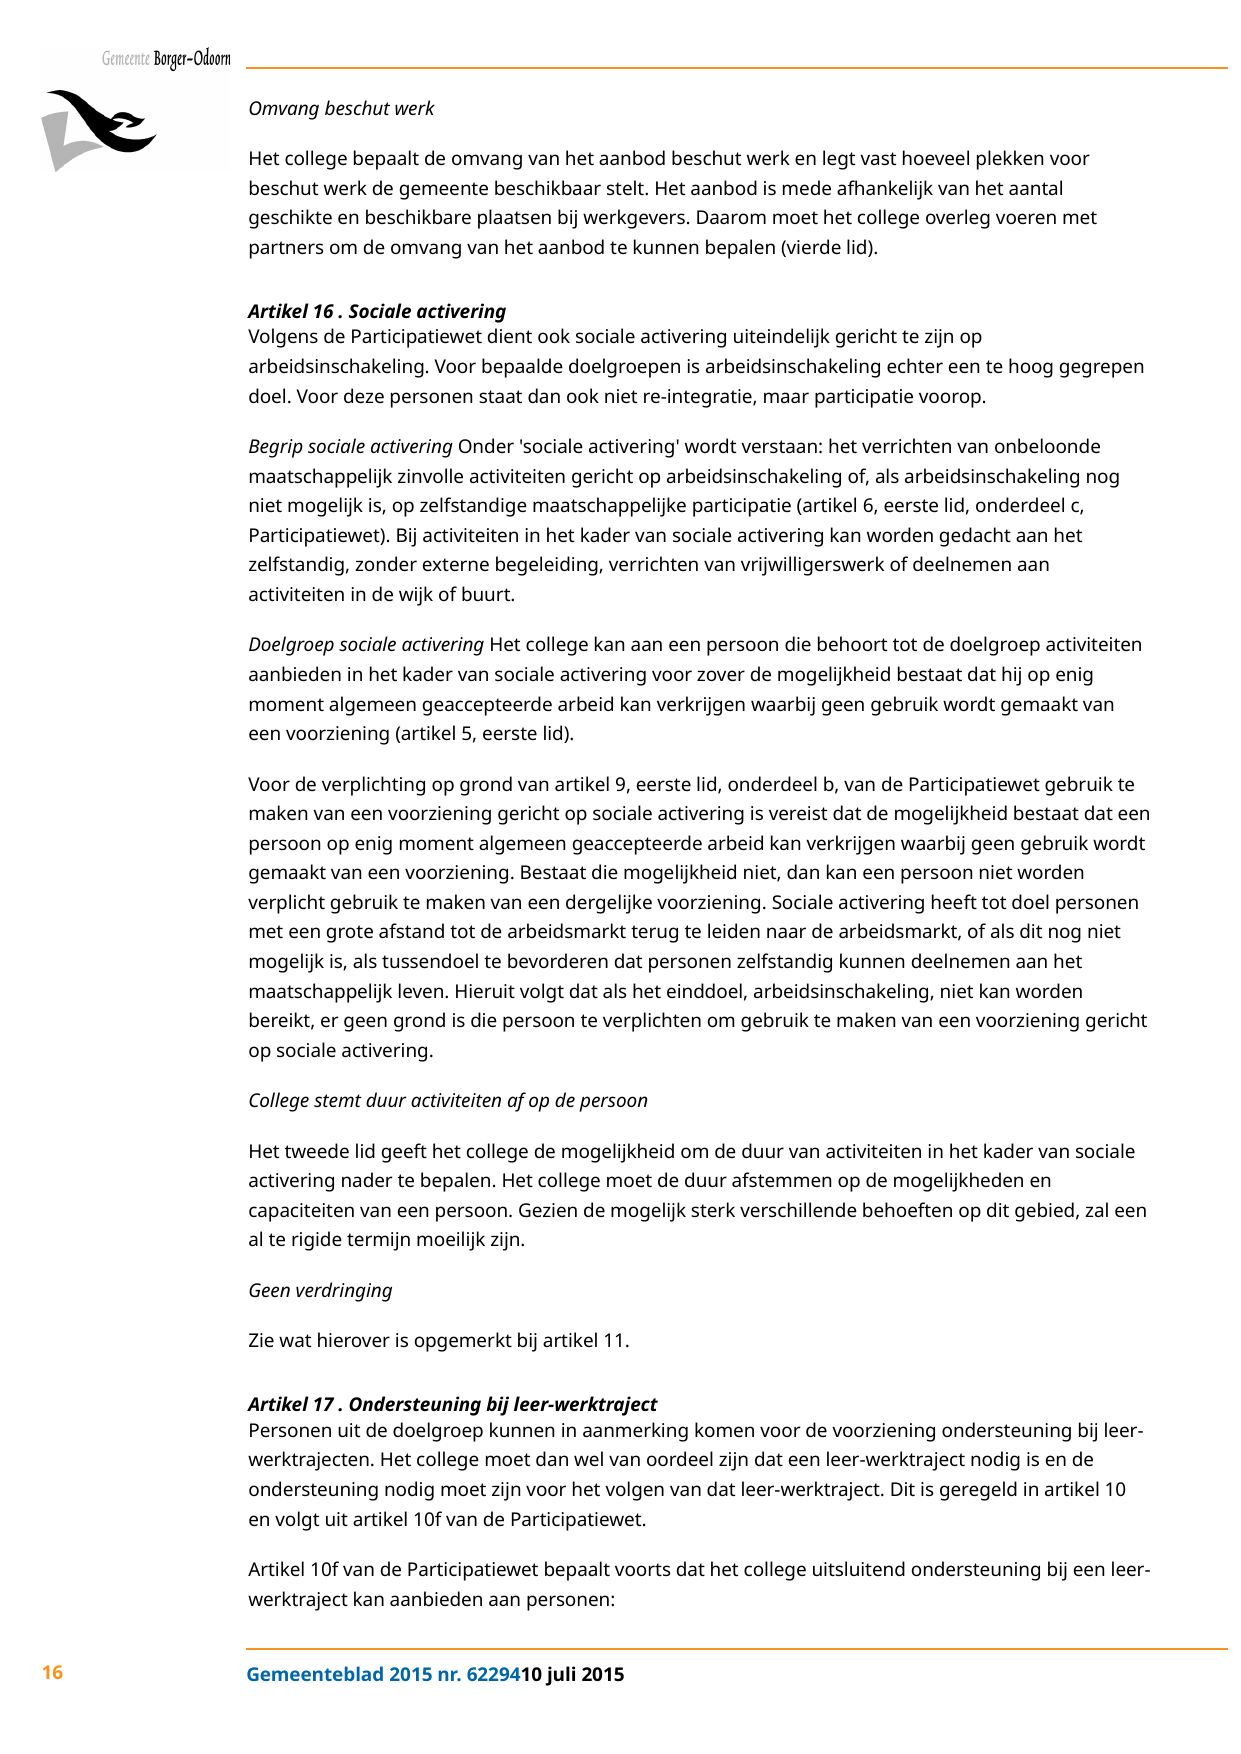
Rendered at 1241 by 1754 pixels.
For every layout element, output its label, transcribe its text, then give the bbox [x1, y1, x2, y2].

text Het tweede lid geeft het college de mogelijkheid om de duur van activiteiten in het kader van sociale activering nader te bepalen. Het college moet de duur afstemmen op de mogelijkheden en capaciteiten van een persoon. Gezien de mogelijk sterk verschillende behoeften op dit gebied, zal een al te rigide termijn moeilijk zijn. [248, 1138, 1152, 1252]
picture [41, 47, 231, 172]
text Personen uit de doelgroep kunnen in aanmerking komen voor de voorziening ondersteuning bij leer-werktrajecten. Het college moet dan wel van oordeel zijn dat een leer-werktraject nodig is en de ondersteuning nodig moet zijn voor het volgen van dat leer-werktraject. Dit is geregeld in artikel 10 en volgt uit artikel 10f van de Participatiewet. [248, 1417, 1152, 1532]
text Geen verdringing [248, 1277, 1152, 1303]
text Zie wat hierover is opgemerkt bij artikel 11. [248, 1327, 1152, 1353]
text Artikel 10f van de Participatiewet bepaalt voorts dat het college uitsluitend ondersteuning bij een leer-werktraject kan aanbieden aan personen: [248, 1556, 1152, 1612]
text Artikel 16 . Sociale activering [248, 298, 1152, 324]
text Doelgroep sociale activering Het college kan aan een persoon die behoort tot de doelgroep activiteiten aanbieden in het kader van sociale activering voor zover de mogelijkheid bestaat dat hij op enig moment algemeen geaccepteerde arbeid kan verkrijgen waarbij geen gebruik wordt gemaakt van een voorziening (artikel 5, eerste lid). [248, 632, 1152, 746]
text Voor de verplichting op grond van artikel 9, eerste lid, onderdeel b, van de Participatiewet gebruik te maken van een voorziening gericht op sociale activering is vereist dat de mogelijkheid bestaat dat een persoon op enig moment algemeen geaccepteerde arbeid kan verkrijgen waarbij geen gebruik wordt gemaakt van een voorziening. Bestaat die mogelijkheid niet, dan kan een persoon niet worden verplicht gebruik te maken van een dergelijke voorziening. Sociale activering heeft tot doel personen met een grote afstand tot de arbeidsmarkt terug te leiden naar de arbeidsmarkt, of als dit nog niet mogelijk is, als tussendoel te bevorderen dat personen zelfstandig kunnen deelnemen aan het maatschappelijk leven. Hieruit volgt dat als het einddoel, arbeidsinschakeling, niet kan worden bereikt, er geen grond is die persoon te verplichten om gebruik te maken van een voorziening gericht op sociale activering. [248, 771, 1152, 1063]
text Artikel 17 . Ondersteuning bij leer-werktraject [248, 1391, 1152, 1417]
text College stemt duur activiteiten af op de persoon [248, 1087, 1152, 1113]
text Omvang beschut werk [248, 95, 1152, 121]
text Volgens de Participatiewet dient ook sociale activering uiteindelijk gericht te zijn op arbeidsinschakeling. Voor bepaalde doelgroepen is arbeidsinschakeling echter een te hoog gegrepen doel. Voor deze personen staat dan ook niet re-integratie, maar participatie voorop. [248, 324, 1152, 408]
text Begrip sociale activering Onder 'sociale activering' wordt verstaan: het verrichten van onbeloonde maatschappelijk zinvolle activiteiten gericht op arbeidsinschakeling of, als arbeidsinschakeling nog niet mogelijk is, op zelfstandige maatschappelijke participatie (artikel 6, eerste lid, onderdeel c, Participatiewet). Bij activiteiten in het kader van sociale activering kan worden gedacht aan het zelfstandig, zonder externe begeleiding, verrichten van vrijwilligerswerk of deelnemen aan activiteiten in de wijk of buurt. [248, 433, 1152, 607]
text Het college bepaalt de omvang van het aanbod beschut werk en legt vast hoeveel plekken voor beschut werk de gemeente beschikbaar stelt. Het aanbod is mede afhankelijk van het aantal geschikte en beschikbare plaatsen bij werkgevers. Daarom moet het college overleg voeren met partners om de omvang van het aanbod te kunnen bepalen (vierde lid). [248, 145, 1152, 260]
